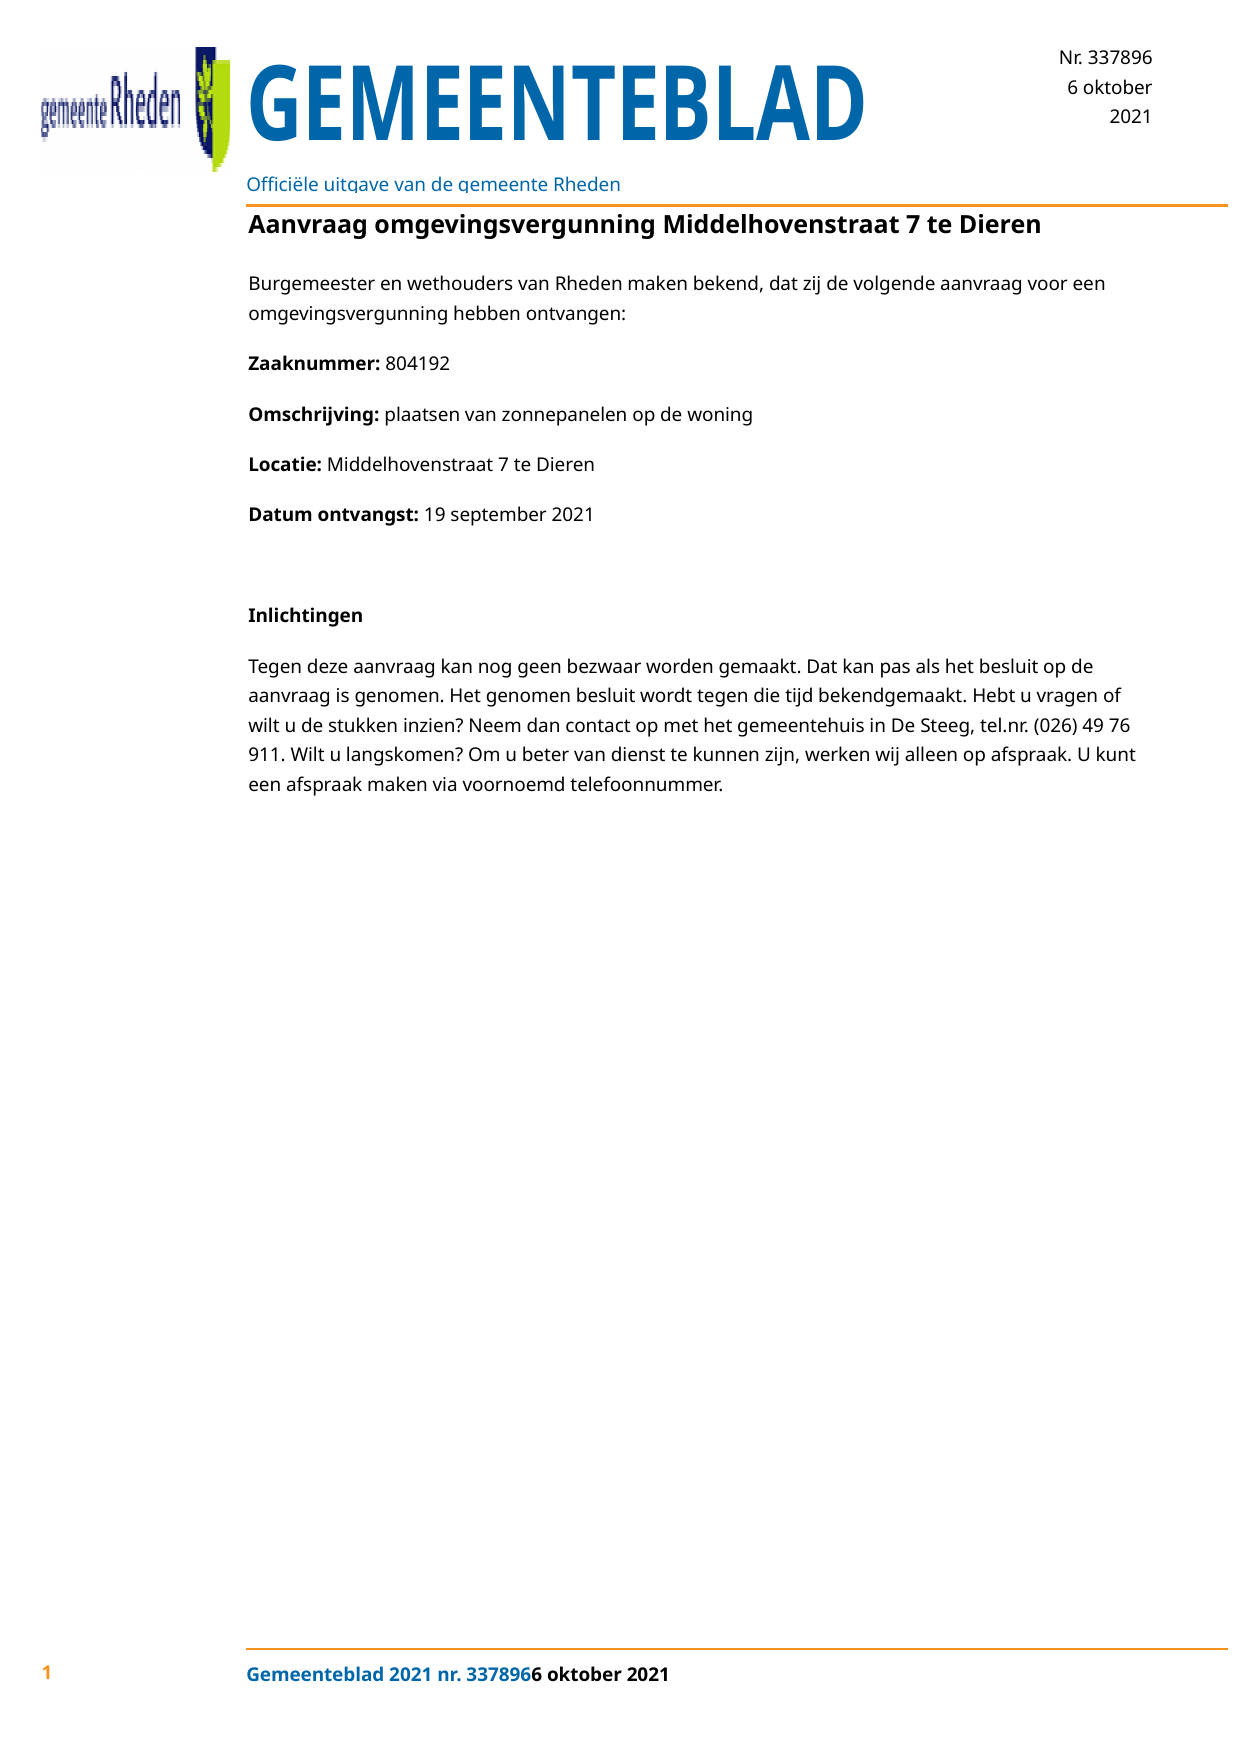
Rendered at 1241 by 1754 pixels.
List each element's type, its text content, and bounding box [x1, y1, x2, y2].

text Burgemeester en wethouders van Rheden maken bekend, dat zij de volgende aanvraag voor een omgevingsvergunning hebben ontvangen: [248, 270, 1152, 326]
text Datum ontvangst: 19 september 2021 [248, 502, 1152, 527]
text Tegen deze aanvraag kan nog geen bezwaar worden gemaakt. Dat kan pas als het besluit op de aanvraag is genomen. Het genomen besluit wordt tegen die tijd bekendgemaakt. Hebt u vragen of wilt u de stukken inzien? Neem dan contact op met het gemeentehuis in De Steeg, tel.nr. (026) 49 76 911. Wilt u langskomen? Om u beter van dienst te kunnen zijn, werken wij alleen op afspraak. U kunt een afspraak maken via voornoemd telefoonnummer. [248, 653, 1152, 797]
text Inlichtingen [248, 602, 1152, 628]
text Aanvraag omgevingsvergunning Middelhovenstraat 7 te Dieren [248, 207, 1152, 241]
picture [41, 47, 231, 172]
text Zaaknummer: 804192 [248, 350, 1152, 376]
text Omschrijving: plaatsen van zonnepanelen op de woning [248, 401, 1152, 426]
text Locatie: Middelhovenstraat 7 te Dieren [248, 451, 1152, 477]
